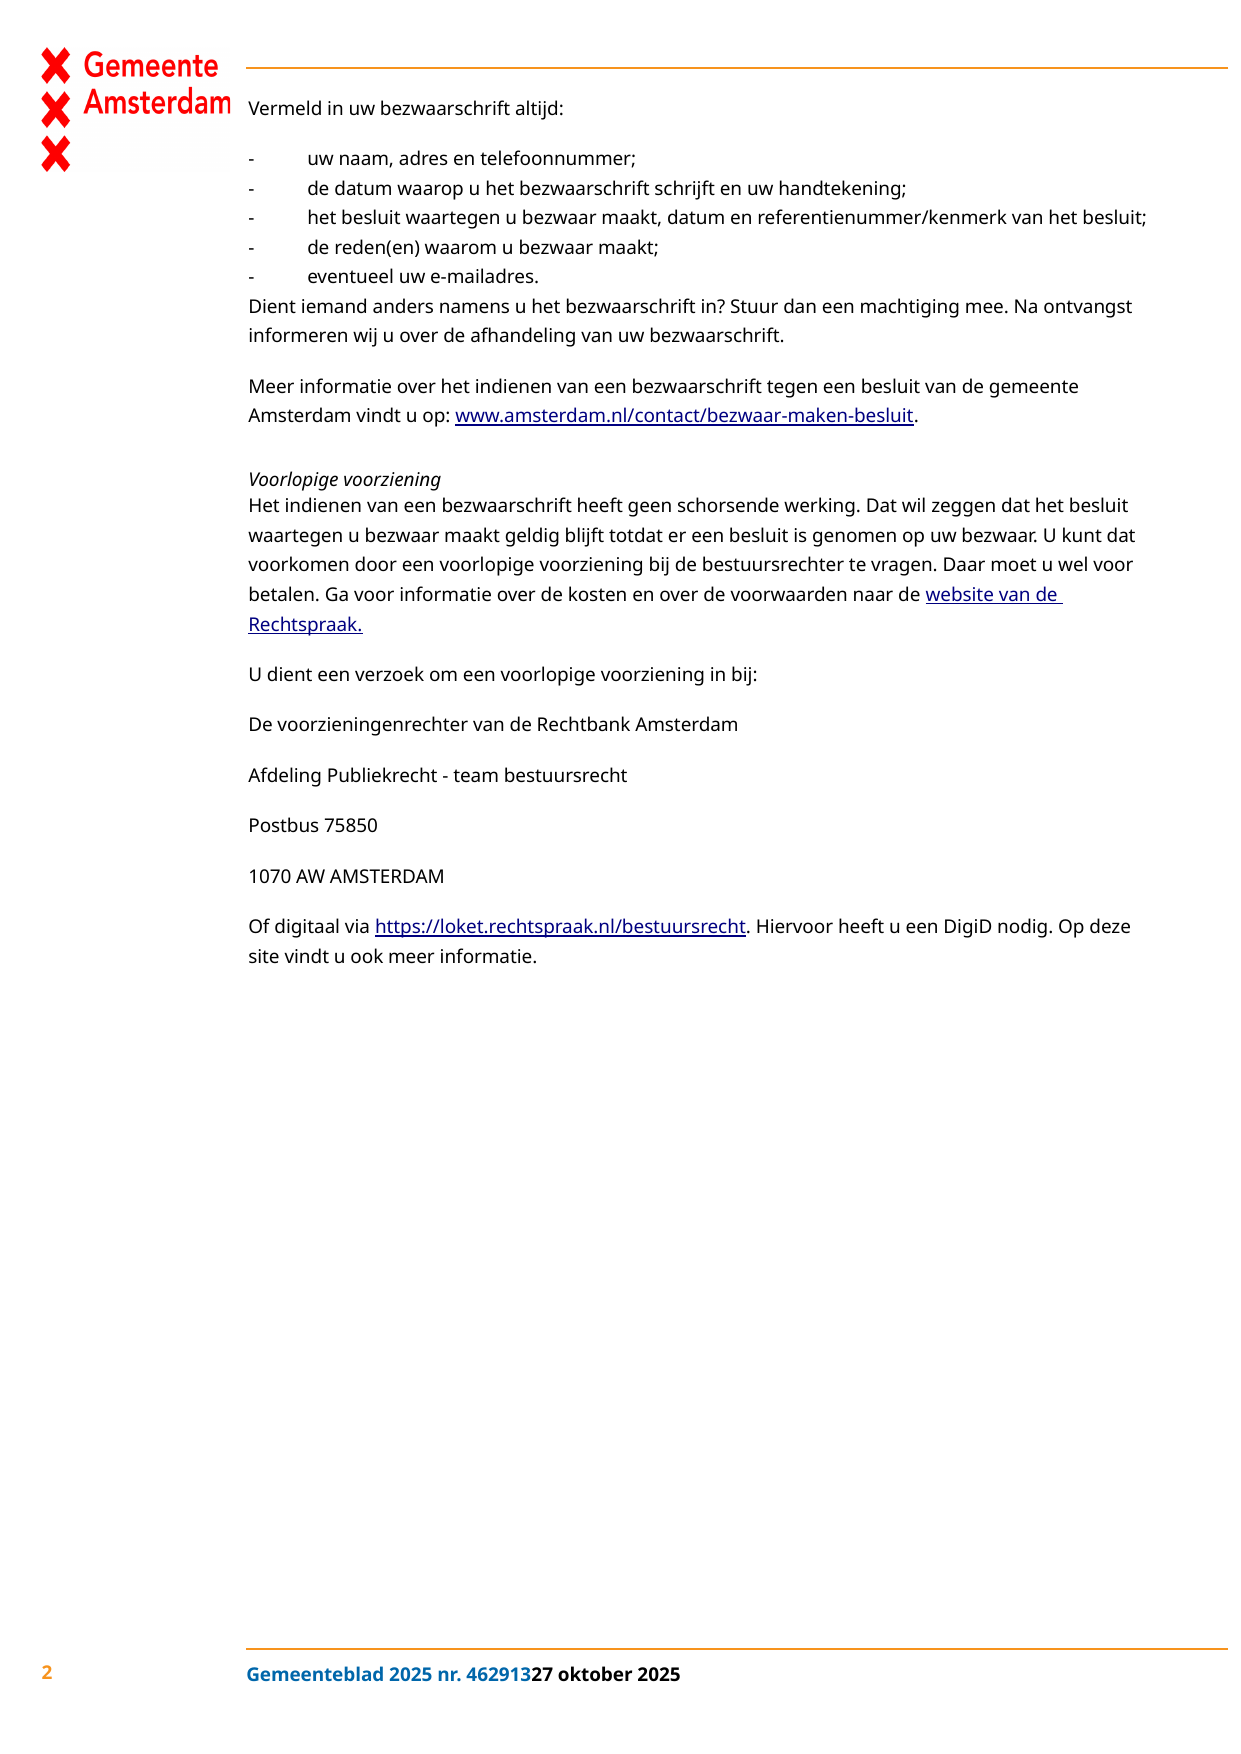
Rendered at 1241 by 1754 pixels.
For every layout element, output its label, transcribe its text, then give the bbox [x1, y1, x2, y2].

text U dient een verzoek om een voorlopige voorziening in bij: [248, 661, 1152, 687]
text De voorzieningenrechter van de Rechtbank Amsterdam [248, 712, 1152, 737]
text Voorlopige voorziening [248, 467, 1152, 492]
list eventueel uw e-mailadres. [248, 263, 1152, 289]
picture [41, 47, 231, 172]
text Of digitaal via https://loket.rechtspraak.nl/bestuursrecht. Hiervoor heeft u een DigiD nodig. Op deze site vindt u ook meer informatie. [248, 913, 1152, 968]
text Meer informatie over het indienen van een bezwaarschrift tegen een besluit van de gemeente Amsterdam vindt u op: www.amsterdam.nl/contact/bezwaar-maken-besluit. [248, 373, 1152, 428]
text 1070 AW AMSTERDAM [248, 863, 1152, 888]
list de datum waarop u het bezwaarschrift schrijft en uw handtekening; [248, 175, 1152, 201]
list uw naam, adres en telefoonnummer; [248, 145, 1152, 171]
text Postbus 75850 [248, 812, 1152, 838]
text Vermeld in uw bezwaarschrift altijd: [248, 95, 1152, 121]
list het besluit waartegen u bezwaar maakt, datum en referentienummer/kenmerk van het besluit; [248, 204, 1152, 230]
text Dient iemand anders namens u het bezwaarschrift in? Stuur dan een machtiging mee. Na ontvangst informeren wij u over de afhandeling van uw bezwaarschrift. [248, 293, 1152, 348]
text Het indienen van een bezwaarschrift heeft geen schorsende werking. Dat wil zeggen dat het besluit waartegen u bezwaar maakt geldig blijft totdat er een besluit is genomen op uw bezwaar. U kunt dat voorkomen door een voorlopige voorziening bij de bestuursrechter te vragen. Daar moet u wel voor betalen. Ga voor informatie over de kosten en over de voorwaarden naar de website van de Rechtspraak. [248, 492, 1152, 636]
list de reden(en) waarom u bezwaar maakt; [248, 234, 1152, 260]
text Afdeling Publiekrecht - team bestuursrecht [248, 762, 1152, 788]
